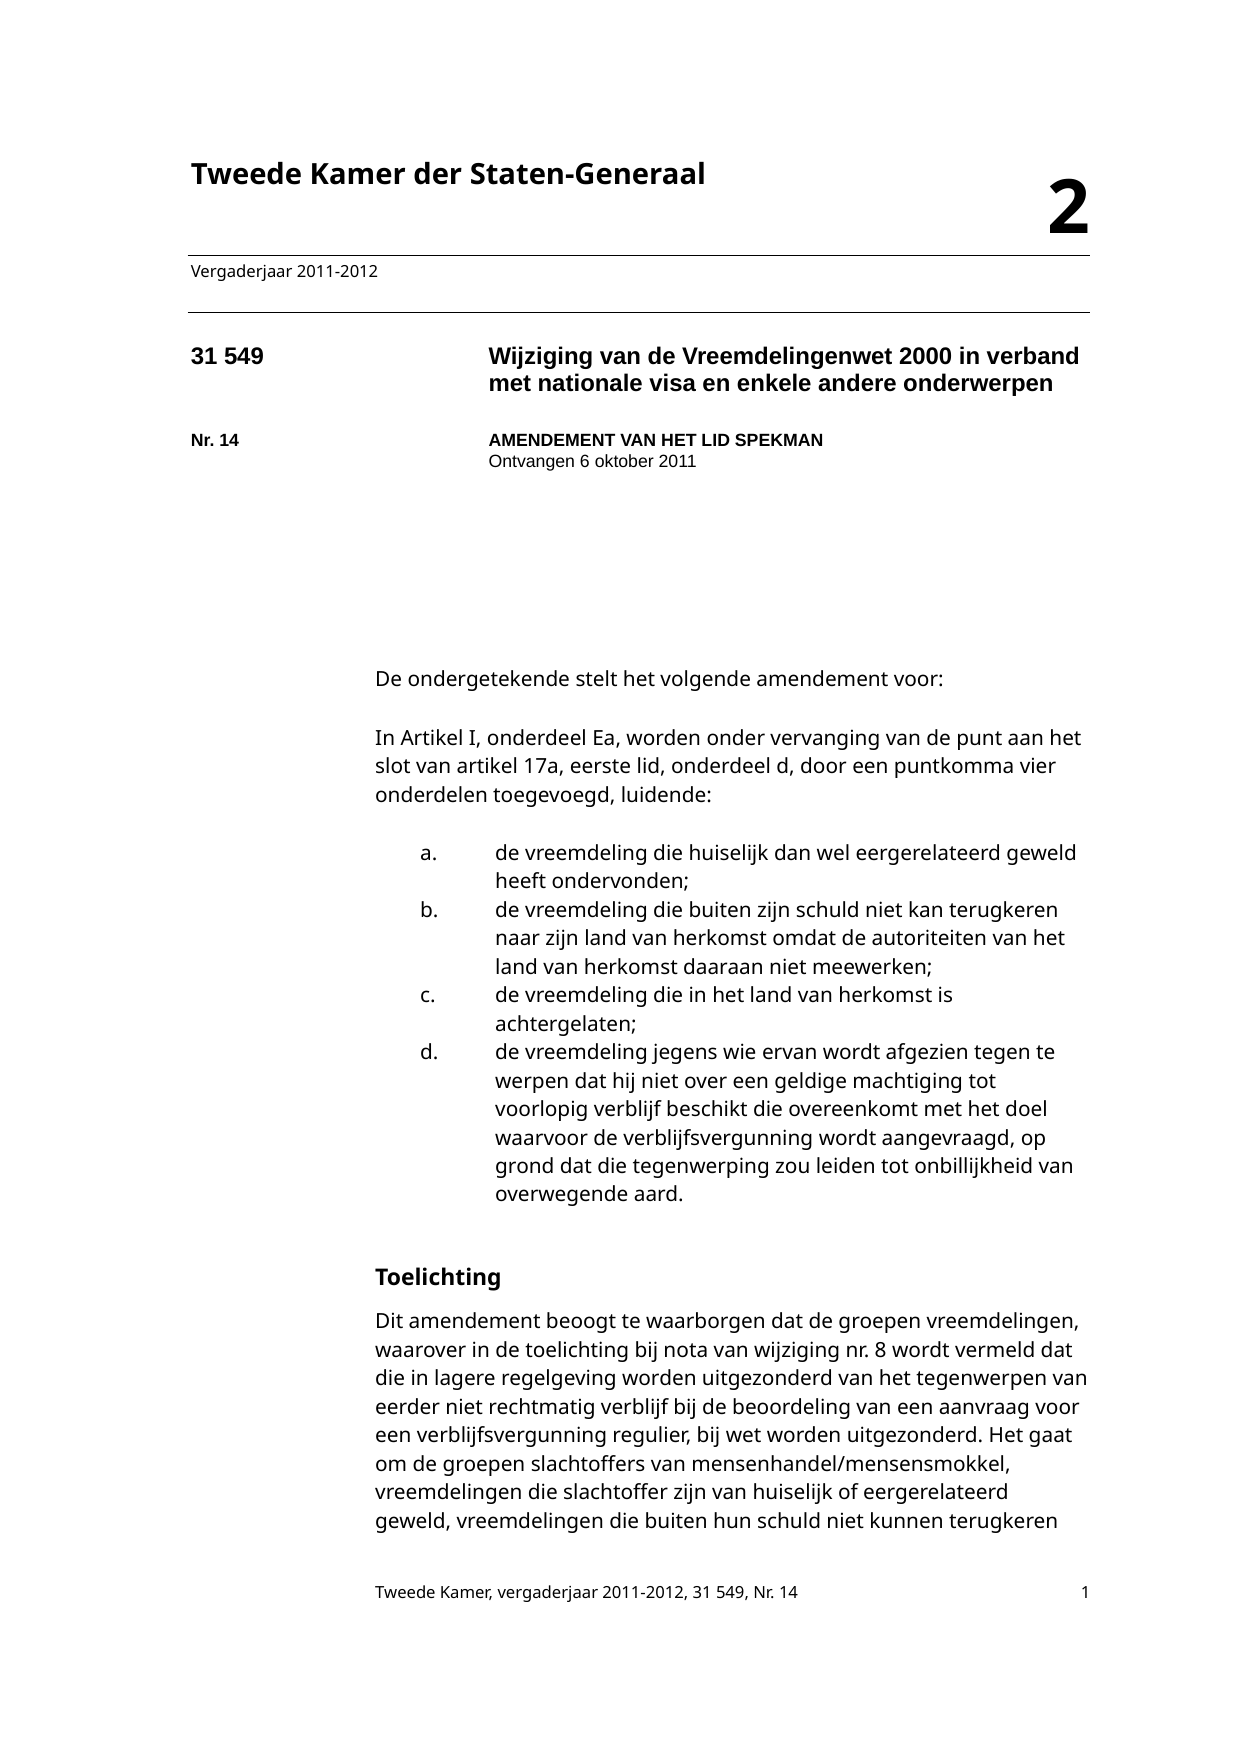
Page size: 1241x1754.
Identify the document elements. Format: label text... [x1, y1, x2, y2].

table_cell Wijziging van de Vreemdelingenwet 2000 in verband met nationale visa en enkele andere onderwerpen [485, 339, 1090, 427]
list de vreemdeling die in het land van herkomst is achtergelaten; [420, 980, 1090, 1037]
list de vreemdeling die buiten zijn schuld niet kan terugkeren naar zijn land van herkomst omdat de autoriteiten van het land van herkomst daaraan niet meewerken; [420, 895, 1090, 980]
subtitle Toelichting [375, 1260, 1090, 1292]
table_cell Nr. 14 [188, 427, 485, 546]
table_header 2 [910, 150, 1090, 255]
table_cell [188, 313, 485, 339]
list de vreemdeling jegens wie ervan wordt afgezien tegen te werpen dat hij niet over een geldige machtiging tot voorlopig verblijf beschikt die overeenkomt met het doel waarvoor de verblijfsvergunning wordt aangevraagd, op grond dat die tegenwerping zou leiden tot onbillijkheid van overwegende aard. [420, 1037, 1090, 1208]
table_cell [485, 313, 1090, 339]
table_cell Vergaderjaar 2011-2012 [188, 256, 485, 312]
table_cell [485, 256, 1090, 312]
table_cell AMENDEMENT VAN HET LID SPEKMAN Ontvangen 6 oktober 2011 [485, 427, 1090, 546]
text In Artikel I, onderdeel Ea, worden onder vervanging van de punt aan het slot van artikel 17a, eerste lid, onderdeel d, door een puntkomma vier onderdelen toegevoegd, luidende: [375, 723, 1090, 808]
table_cell 31 549 [188, 339, 485, 427]
table_header Tweede Kamer der Staten-Generaal [188, 150, 909, 255]
text De ondergetekende stelt het volgende amendement voor: [375, 664, 1090, 693]
list de vreemdeling die huiselijk dan wel eergerelateerd geweld heeft ondervonden; [420, 838, 1090, 895]
text Dit amendement beoogt te waarborgen dat de groepen vreemdelingen, waarover in de toelichting bij nota van wijziging nr. 8 wordt vermeld dat die in lagere regelgeving worden uitgezonderd van het tegenwerpen van eerder niet rechtmatig verblijf bij de beoordeling van een aanvraag voor een verblijfsvergunning regulier, bij wet worden uitgezonderd. Het gaat om de groepen slachtoffers van mensenhandel/mensensmokkel, vreemdelingen die slachtoffer zijn van huiselijk of eergerelateerd geweld, vreemdelingen die buiten hun schuld niet kunnen terugkeren [375, 1307, 1090, 1534]
